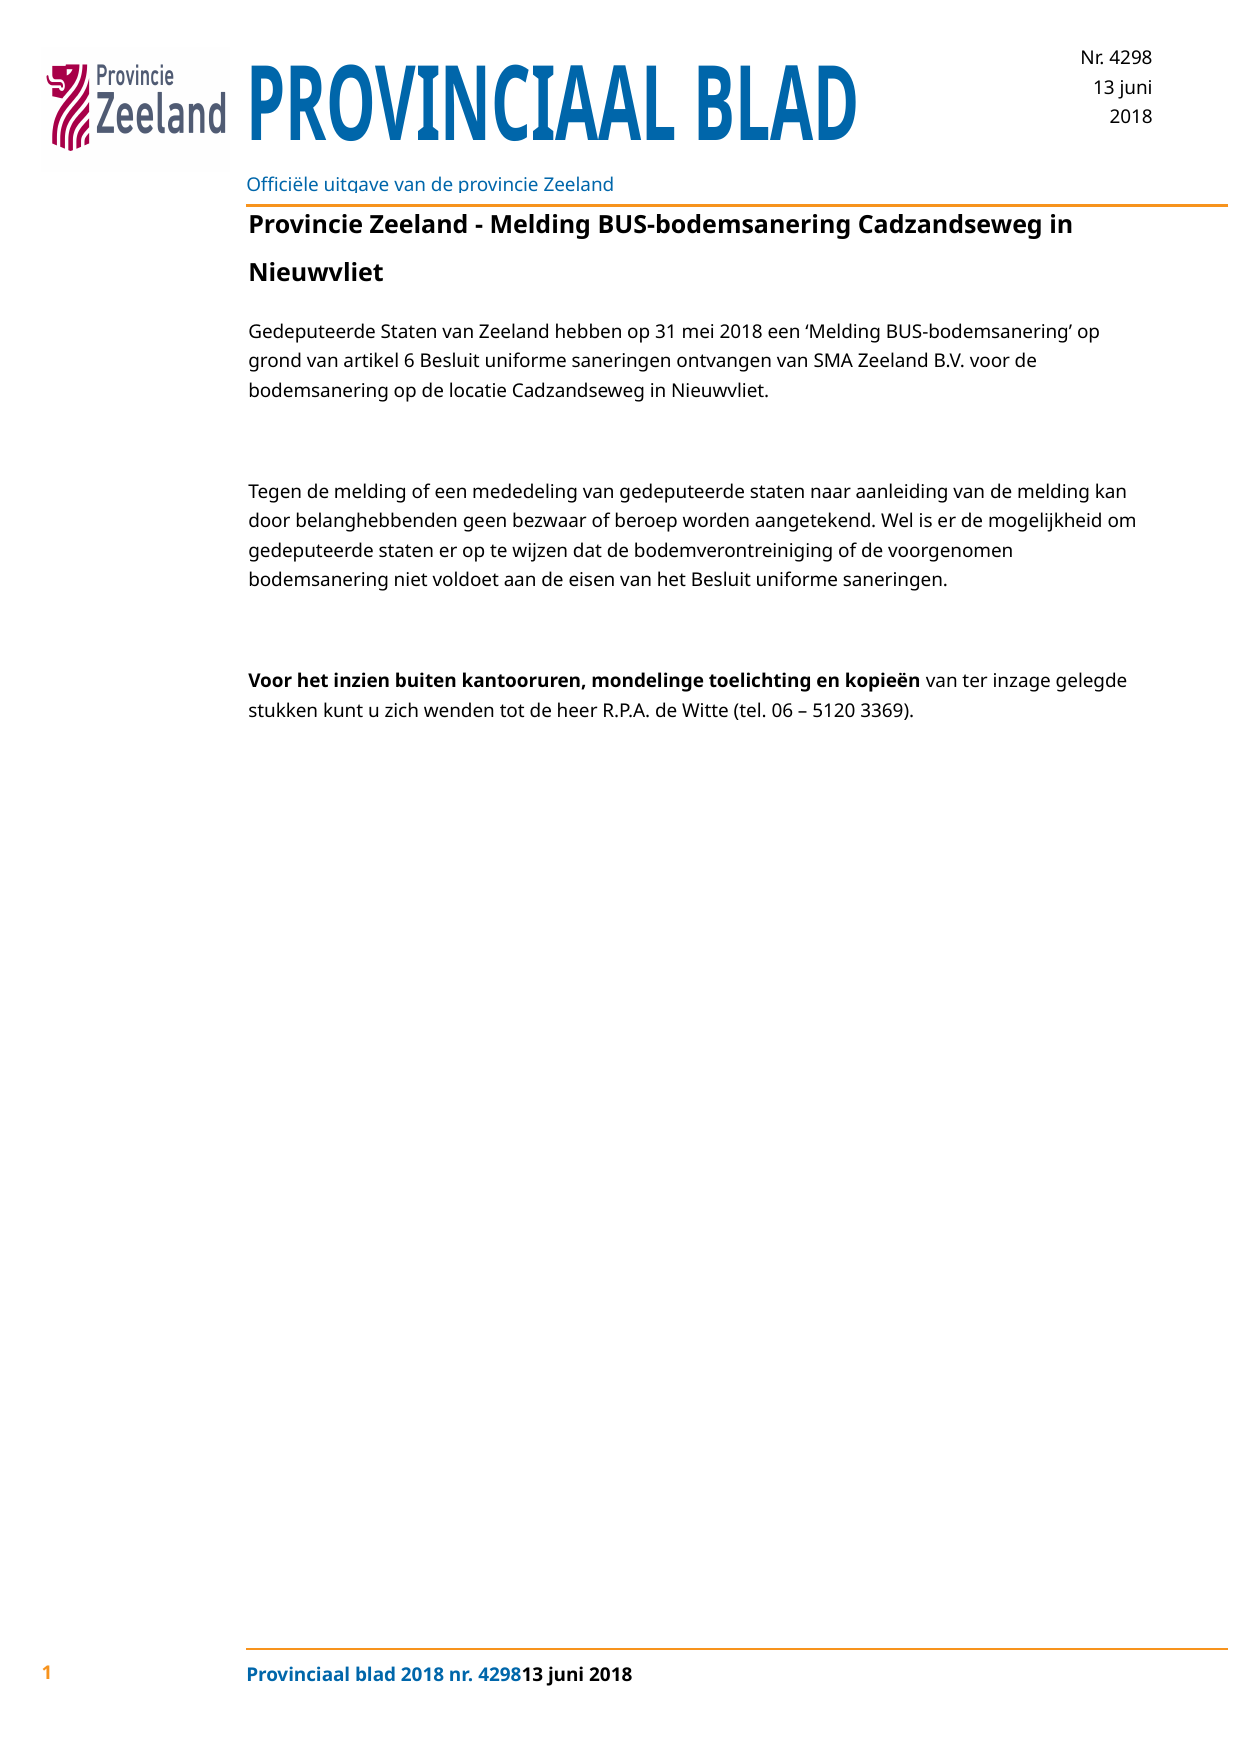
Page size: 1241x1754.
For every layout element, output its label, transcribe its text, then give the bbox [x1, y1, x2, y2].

text Tegen de melding of een mededeling van gedeputeerde staten naar aanleiding van de melding kan door belanghebbenden geen bezwaar of beroep worden aangetekend. Wel is er de mogelijkheid om gedeputeerde staten er op te wijzen dat de bodemverontreiniging of de voorgenomen bodemsanering niet voldoet aan de eisen van het Besluit uniforme saneringen. [248, 478, 1152, 592]
picture [41, 47, 231, 172]
text Gedeputeerde Staten van Zeeland hebben op 31 mei 2018 een ‘Melding BUS-bodemsanering’ op grond van artikel 6 Besluit uniforme saneringen ontvangen van SMA Zeeland B.V. voor de bodemsanering op de locatie Cadzandseweg in Nieuwvliet. [248, 318, 1152, 403]
text Voor het inzien buiten kantooruren, mondelinge toelichting en kopieën van ter inzage gelegde stukken kunt u zich wenden tot de heer R.P.A. de Witte (tel. 06 – 5120 3369). [248, 667, 1152, 723]
text Provincie Zeeland - Melding BUS-bodemsanering Cadzandseweg in Nieuwvliet [248, 207, 1152, 288]
